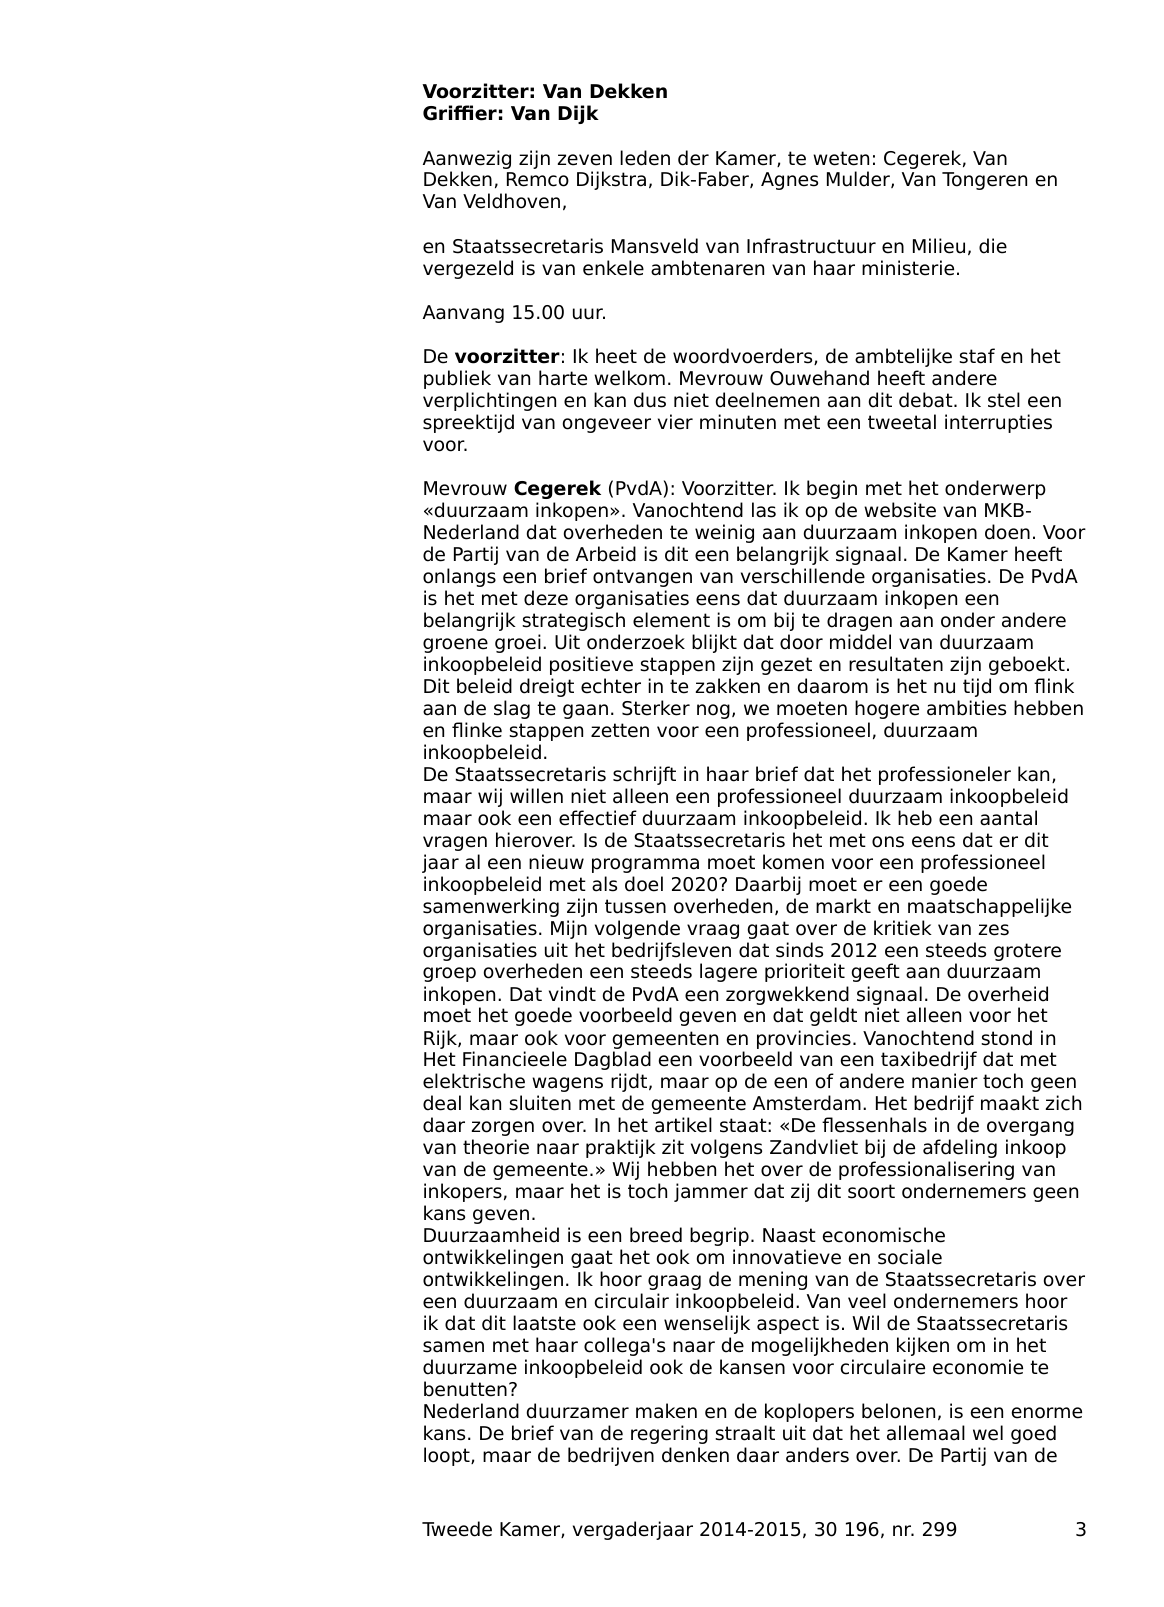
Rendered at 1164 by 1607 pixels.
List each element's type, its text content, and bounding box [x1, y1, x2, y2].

text Nederland duurzamer maken en de koplopers belonen, is een enorme kans. De brief van de regering straalt uit dat het allemaal wel goed loopt, maar de bedrijven denken daar anders over. De Partij van de [422, 1401, 1087, 1467]
text en Staatssecretaris Mansveld van Infrastructuur en Milieu, die vergezeld is van enkele ambtenaren van haar ministerie. [422, 236, 1087, 279]
text Duurzaamheid is een breed begrip. Naast economische ontwikkelingen gaat het ook om innovatieve en sociale ontwikkelingen. Ik hoor graag de mening van de Staatssecretaris over een duurzaam en circulair inkoopbeleid. Van veel ondernemers hoor ik dat dit laatste ook een wenselijk aspect is. Wil de Staatssecretaris samen met haar collega's naar de mogelijkheden kijken om in het duurzame inkoopbeleid ook de kansen voor circulaire economie te benutten? [422, 1225, 1087, 1401]
text Mevrouw Cegerek (PvdA): Voorzitter. Ik begin met het onderwerp «duurzaam inkopen». Vanochtend las ik op de website van MKB-Nederland dat overheden te weinig aan duurzaam inkopen doen. Voor de Partij van de Arbeid is dit een belangrijk signaal. De Kamer heeft onlangs een brief ontvangen van verschillende organisaties. De PvdA is het met deze organisaties eens dat duurzaam inkopen een belangrijk strategisch element is om bij te dragen aan onder andere groene groei. Uit onderzoek blijkt dat door middel van duurzaam inkoopbeleid positieve stappen zijn gezet en resultaten zijn geboekt. Dit beleid dreigt echter in te zakken en daarom is het nu tijd om flink aan de slag te gaan. Sterker nog, we moeten hogere ambities hebben en flinke stappen zetten voor een professioneel, duurzaam inkoopbeleid. [422, 478, 1087, 764]
text De voorzitter: Ik heet de woordvoerders, de ambtelijke staf en het publiek van harte welkom. Mevrouw Ouwehand heeft andere verplichtingen en kan dus niet deelnemen aan dit debat. Ik stel een spreektijd van ongeveer vier minuten met een tweetal interrupties voor. [422, 346, 1087, 456]
text Griffier: Van Dijk [422, 103, 1087, 125]
text De Staatssecretaris schrijft in haar brief dat het professioneler kan, maar wij willen niet alleen een professioneel duurzaam inkoopbeleid maar ook een effectief duurzaam inkoopbeleid. Ik heb een aantal vragen hierover. Is de Staatssecretaris het met ons eens dat er dit jaar al een nieuw programma moet komen voor een professioneel inkoopbeleid met als doel 2020? Daarbij moet er een goede samenwerking zijn tussen overheden, de markt en maatschappelijke organisaties. Mijn volgende vraag gaat over de kritiek van zes organisaties uit het bedrijfsleven dat sinds 2012 een steeds grotere groep overheden een steeds lagere prioriteit geeft aan duurzaam inkopen. Dat vindt de PvdA een zorgwekkend signaal. De overheid moet het goede voorbeeld geven en dat geldt niet alleen voor het Rijk, maar ook voor gemeenten en provincies. Vanochtend stond in Het Financieele Dagblad een voorbeeld van een taxibedrijf dat met elektrische wagens rijdt, maar op de een of andere manier toch geen deal kan sluiten met de gemeente Amsterdam. Het bedrijf maakt zich daar zorgen over. In het artikel staat: «De flessenhals in de overgang van theorie naar praktijk zit volgens Zandvliet bij de afdeling inkoop van de gemeente.» Wij hebben het over de professionalisering van inkopers, maar het is toch jammer dat zij dit soort ondernemers geen kans geven. [422, 764, 1087, 1225]
text Voorzitter: Van Dekken [422, 81, 1087, 103]
text Aanvang 15.00 uur. [422, 302, 1087, 324]
text Aanwezig zijn zeven leden der Kamer, te weten: Cegerek, Van Dekken, Remco Dijkstra, Dik-Faber, Agnes Mulder, Van Tongeren en Van Veldhoven, [422, 147, 1087, 213]
